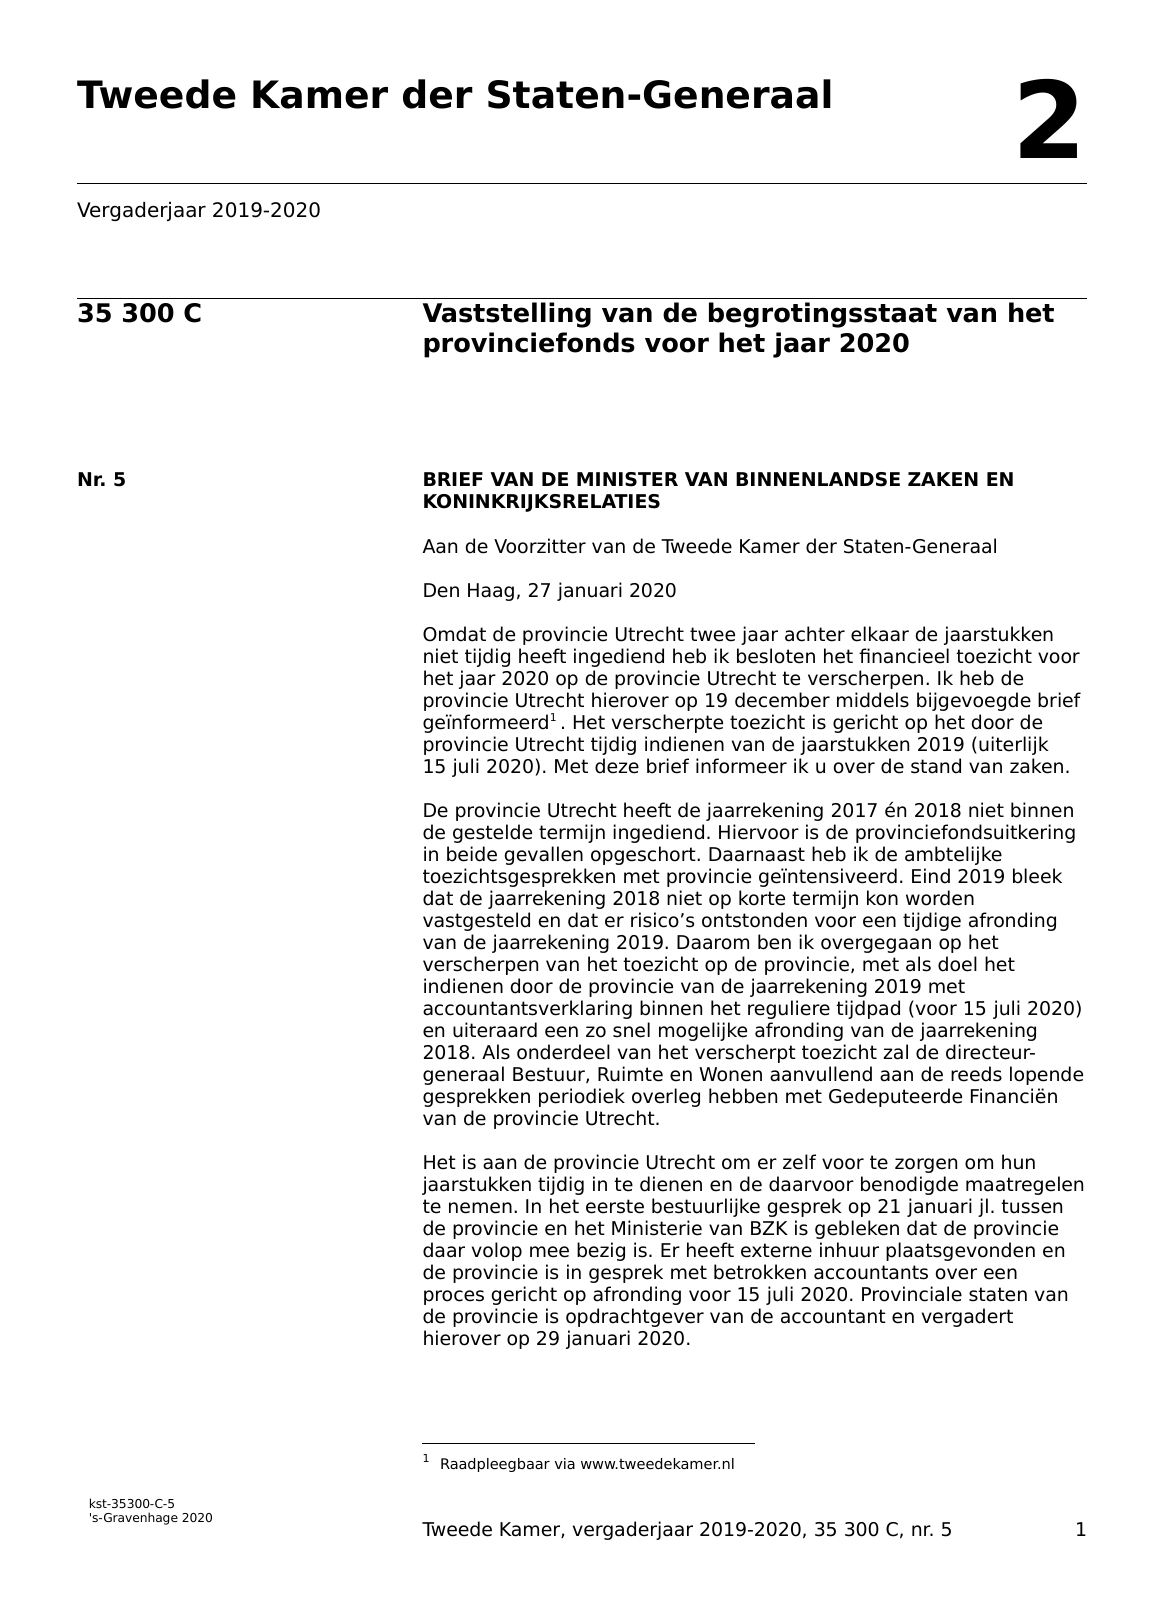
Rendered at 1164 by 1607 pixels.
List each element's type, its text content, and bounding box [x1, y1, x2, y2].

subtitle 35 300 C Vaststelling van de begrotingsstaat van het provinciefonds voor het jaar 2020 [77, 299, 1087, 358]
subtitle Nr. 5 BRIEF VAN DE MINISTER VAN BINNENLANDSE ZAKEN EN KONINKRIJKSRELATIES [77, 469, 1087, 513]
text kst-35300-C-5 [88, 1497, 323, 1511]
table_header Tweede Kamer der Staten-Generaal [77, 59, 886, 183]
table_header 2 [886, 59, 1087, 183]
text Aan de Voorzitter van de Tweede Kamer der Staten-Generaal [422, 536, 1087, 557]
text Den Haag, 27 januari 2020 [422, 580, 1087, 602]
text Raadpleegbaar via www.tweedekamer.nl [422, 1452, 1087, 1474]
table_cell Vergaderjaar 2019-2020 [77, 184, 1087, 298]
text Omdat de provincie Utrecht twee jaar achter elkaar de jaarstukken niet tijdig heeft ingediend heb ik besloten het financieel toezicht voor het jaar 2020 op de provincie Utrecht te verscherpen. Ik heb de provincie Utrecht hierover op 19 december middels bijgevoegde brief geïnformeerd. Het verscherpte toezicht is gericht op het door de provincie Utrecht tijdig indienen van de jaarstukken 2019 (uiterlijk 15 juli 2020). Met deze brief informeer ik u over de stand van zaken. [422, 624, 1087, 778]
text Het is aan de provincie Utrecht om er zelf voor te zorgen om hun jaarstukken tijdig in te dienen en de daarvoor benodigde maatregelen te nemen. In het eerste bestuurlijke gesprek op 21 januari jl. tussen de provincie en het Ministerie van BZK is gebleken dat de provincie daar volop mee bezig is. Er heeft externe inhuur plaatsgevonden en de provincie is in gesprek met betrokken accountants over een proces gericht op afronding voor 15 juli 2020. Provinciale staten van de provincie is opdrachtgever van de accountant en vergadert hierover op 29 januari 2020. [422, 1152, 1087, 1349]
text 's-Gravenhage 2020 [88, 1511, 323, 1525]
text De provincie Utrecht heeft de jaarrekening 2017 én 2018 niet binnen de gestelde termijn ingediend. Hiervoor is de provinciefondsuitkering in beide gevallen opgeschort. Daarnaast heb ik de ambtelijke toezichtsgesprekken met provincie geïntensiveerd. Eind 2019 bleek dat de jaarrekening 2018 niet op korte termijn kon worden vastgesteld en dat er risico’s ontstonden voor een tijdige afronding van de jaarrekening 2019. Daarom ben ik overgegaan op het verscherpen van het toezicht op de provincie, met als doel het indienen door de provincie van de jaarrekening 2019 met accountantsverklaring binnen het reguliere tijdpad (voor 15 juli 2020) en uiteraard een zo snel mogelijke afronding van de jaarrekening 2018. Als onderdeel van het verscherpt toezicht zal de directeur-generaal Bestuur, Ruimte en Wonen aanvullend aan de reeds lopende gesprekken periodiek overleg hebben met Gedeputeerde Financiën van de provincie Utrecht. [422, 800, 1087, 1129]
